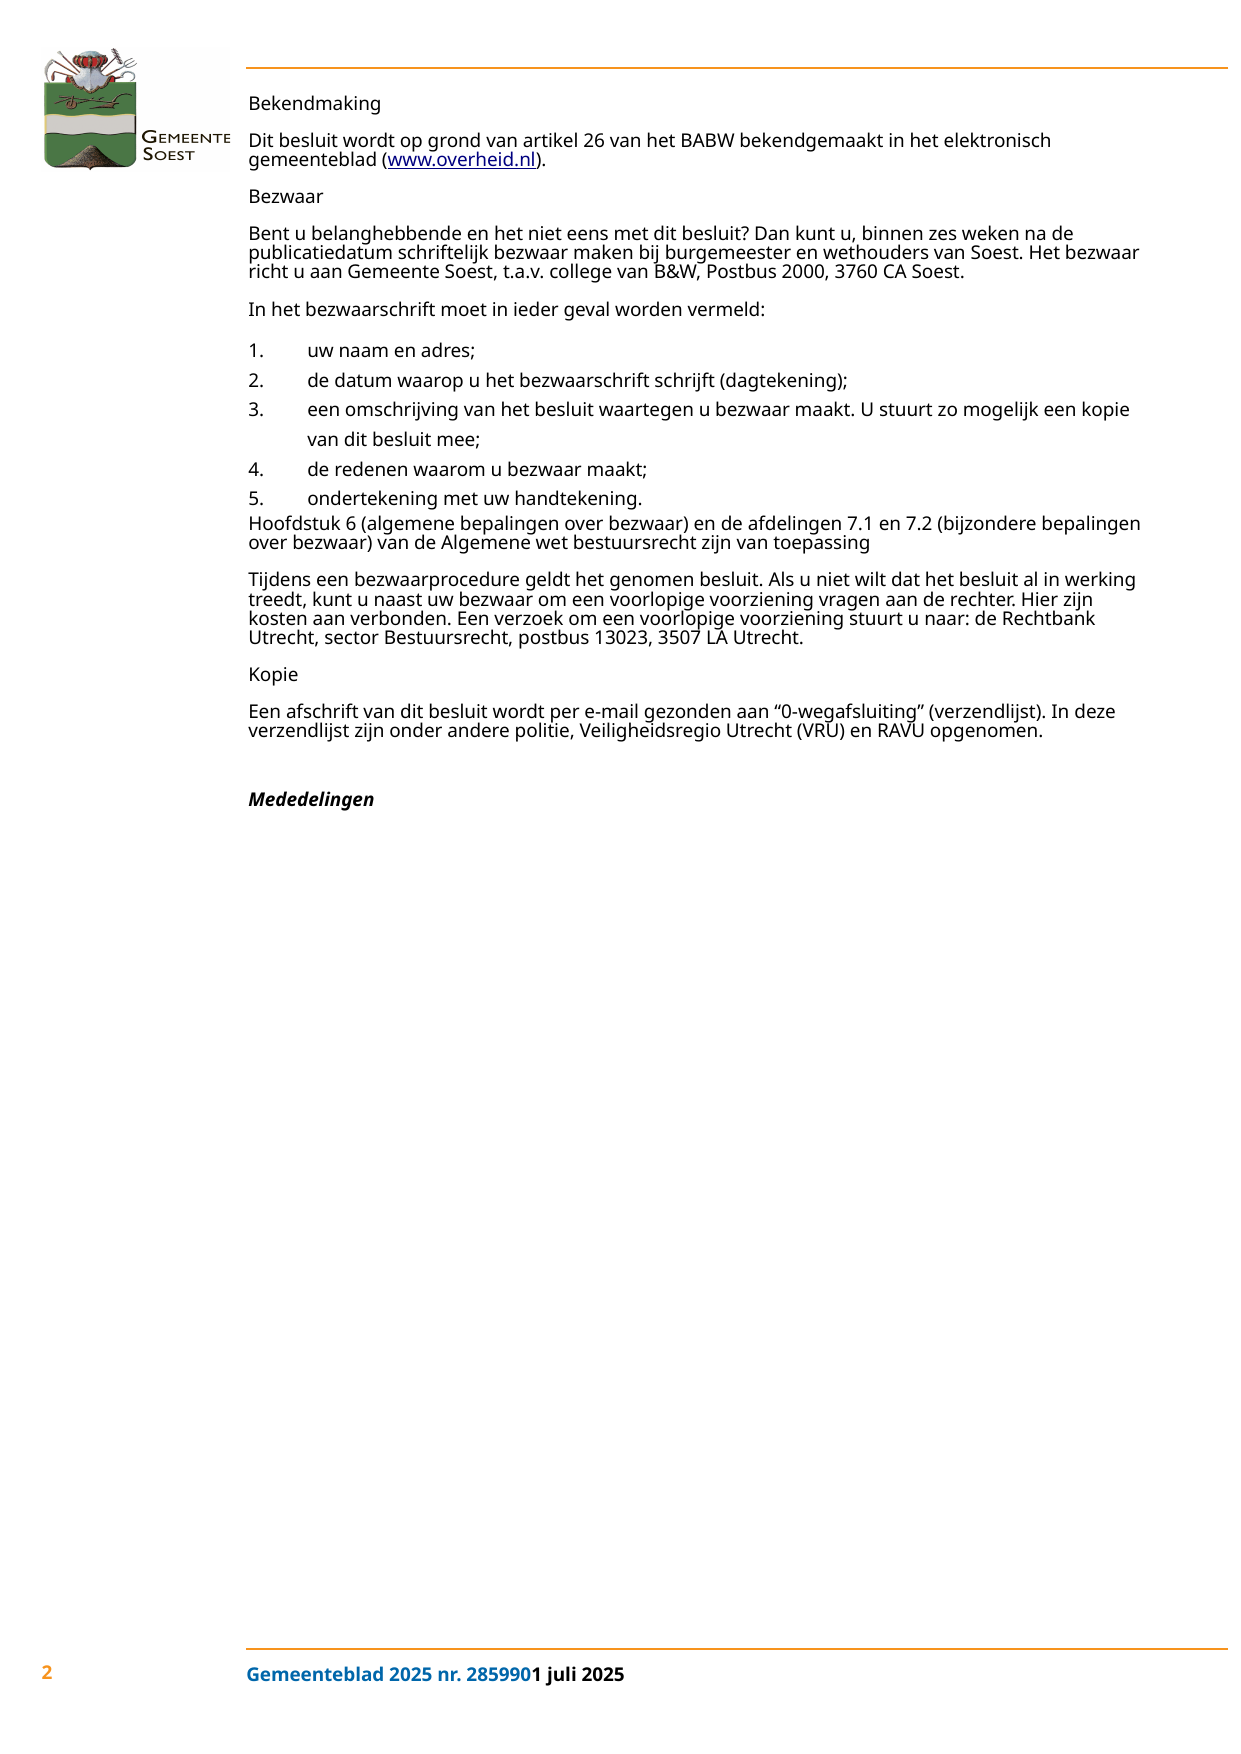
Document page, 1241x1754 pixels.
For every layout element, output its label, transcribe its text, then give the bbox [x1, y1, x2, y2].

list een omschrijving van het besluit waartegen u bezwaar maakt. U stuurt zo mogelijk een kopie van dit besluit mee; [248, 397, 1152, 452]
text Mededelingen [248, 786, 1152, 812]
text Hoofdstuk 6 (algemene bepalingen over bezwaar) en de afdelingen 7.1 en 7.2 (bijzondere bepalingen over bezwaar) van de Algemene wet bestuursrecht zijn van toepassing [248, 515, 1152, 553]
text Een afschrift van dit besluit wordt per e-mail gezonden aan “0-wegafsluiting” (verzendlijst). In deze verzendlijst zijn onder andere politie, Veiligheidsregio Utrecht (VRU) en RAVU opgenomen. [248, 703, 1152, 742]
text Bezwaar [248, 188, 1152, 207]
list uw naam en adres; [248, 337, 1152, 363]
list de redenen waarom u bezwaar maakt; [248, 456, 1152, 482]
text Bekendmaking [248, 95, 1152, 114]
picture [41, 47, 231, 172]
list ondertekening met uw handtekening. [248, 485, 1152, 511]
list de datum waarop u het bezwaarschrift schrijft (dagtekening); [248, 367, 1152, 393]
text Dit besluit wordt op grond van artikel 26 van het BABW bekendgemaakt in het elektronisch gemeenteblad (www.overheid.nl). [248, 132, 1152, 170]
text In het bezwaarschrift moet in ieder geval worden vermeld: [248, 301, 1152, 320]
text Bent u belanghebbende en het niet eens met dit besluit? Dan kunt u, binnen zes weken na de publicatiedatum schriftelijk bezwaar maken bij burgemeester en wethouders van Soest. Het bezwaar richt u aan Gemeente Soest, t.a.v. college van B&W, Postbus 2000, 3760 CA Soest. [248, 225, 1152, 283]
text Tijdens een bezwaarprocedure geldt het genomen besluit. Als u niet wilt dat het besluit al in werking treedt, kunt u naast uw bezwaar om een voorlopige voorziening vragen aan de rechter. Hier zijn kosten aan verbonden. Een verzoek om een voorlopige voorziening stuurt u naar: de Rechtbank Utrecht, sector Bestuursrecht, postbus 13023, 3507 LA Utrecht. [248, 571, 1152, 648]
text Kopie [248, 666, 1152, 685]
